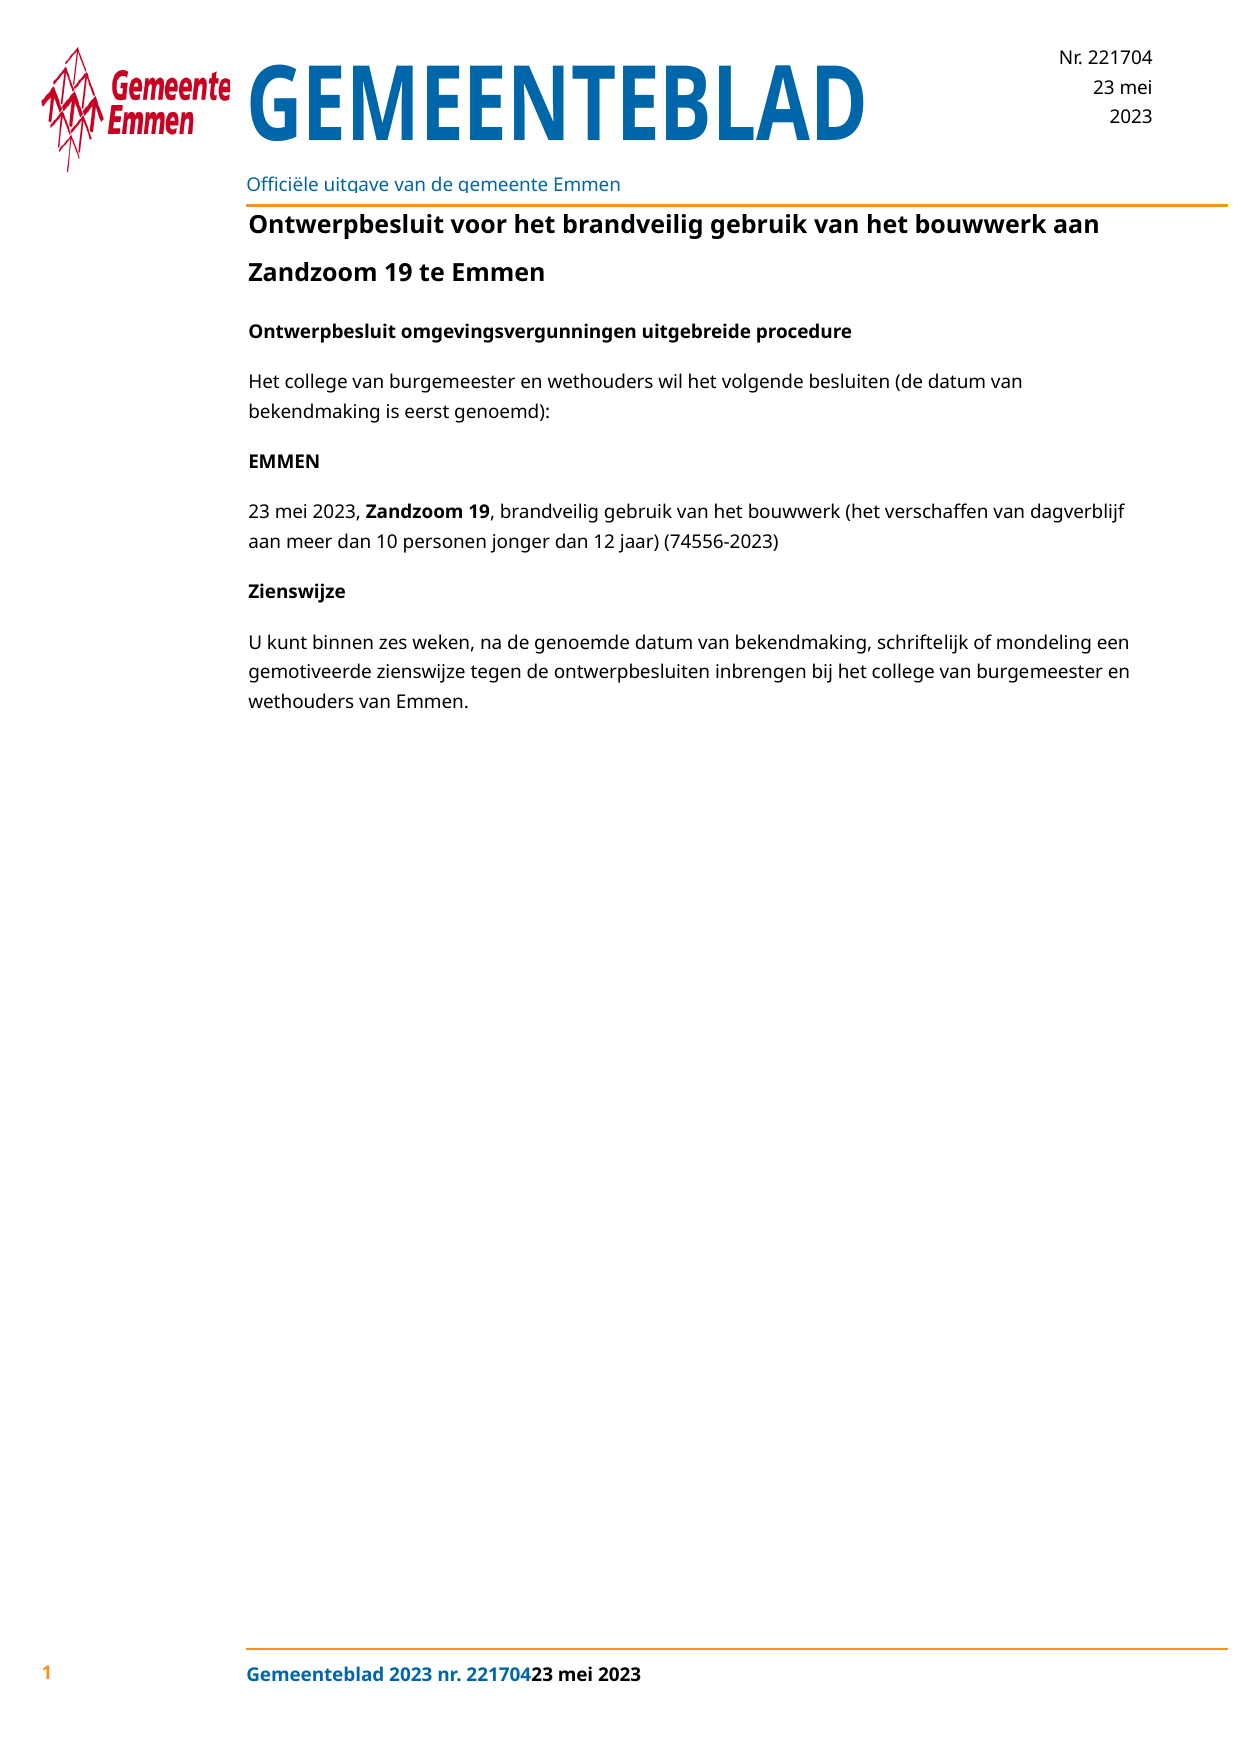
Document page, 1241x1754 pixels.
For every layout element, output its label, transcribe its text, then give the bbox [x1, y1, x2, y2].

text EMMEN [248, 448, 1152, 474]
text Ontwerpbesluit voor het brandveilig gebruik van het bouwwerk aan Zandzoom 19 te Emmen [248, 207, 1152, 288]
text U kunt binnen zes weken, na de genoemde datum van bekendmaking, schrifte­lijk of mondeling een gemo­ti­veerde zienswijze tegen de ontwerpbesluiten inbrengen bij het college van burge­meester en wethouders van Emmen. [248, 629, 1152, 714]
text Zienswijze [248, 579, 1152, 604]
text Het college van burgemeester en wethouders wil het volgende besluiten (de datum van bekendmaking is eerst genoemd): [248, 368, 1152, 424]
text Ontwerpbesluit omgevingsvergunningen uitgebreide procedure [248, 318, 1152, 344]
text 23 mei 2023, Zandzoom 19, brandveilig gebruik van het bouwwerk (het verschaffen van dagverblijf aan meer dan 10 personen jonger dan 12 jaar) (74556-2023) [248, 499, 1152, 554]
picture [41, 47, 231, 172]
